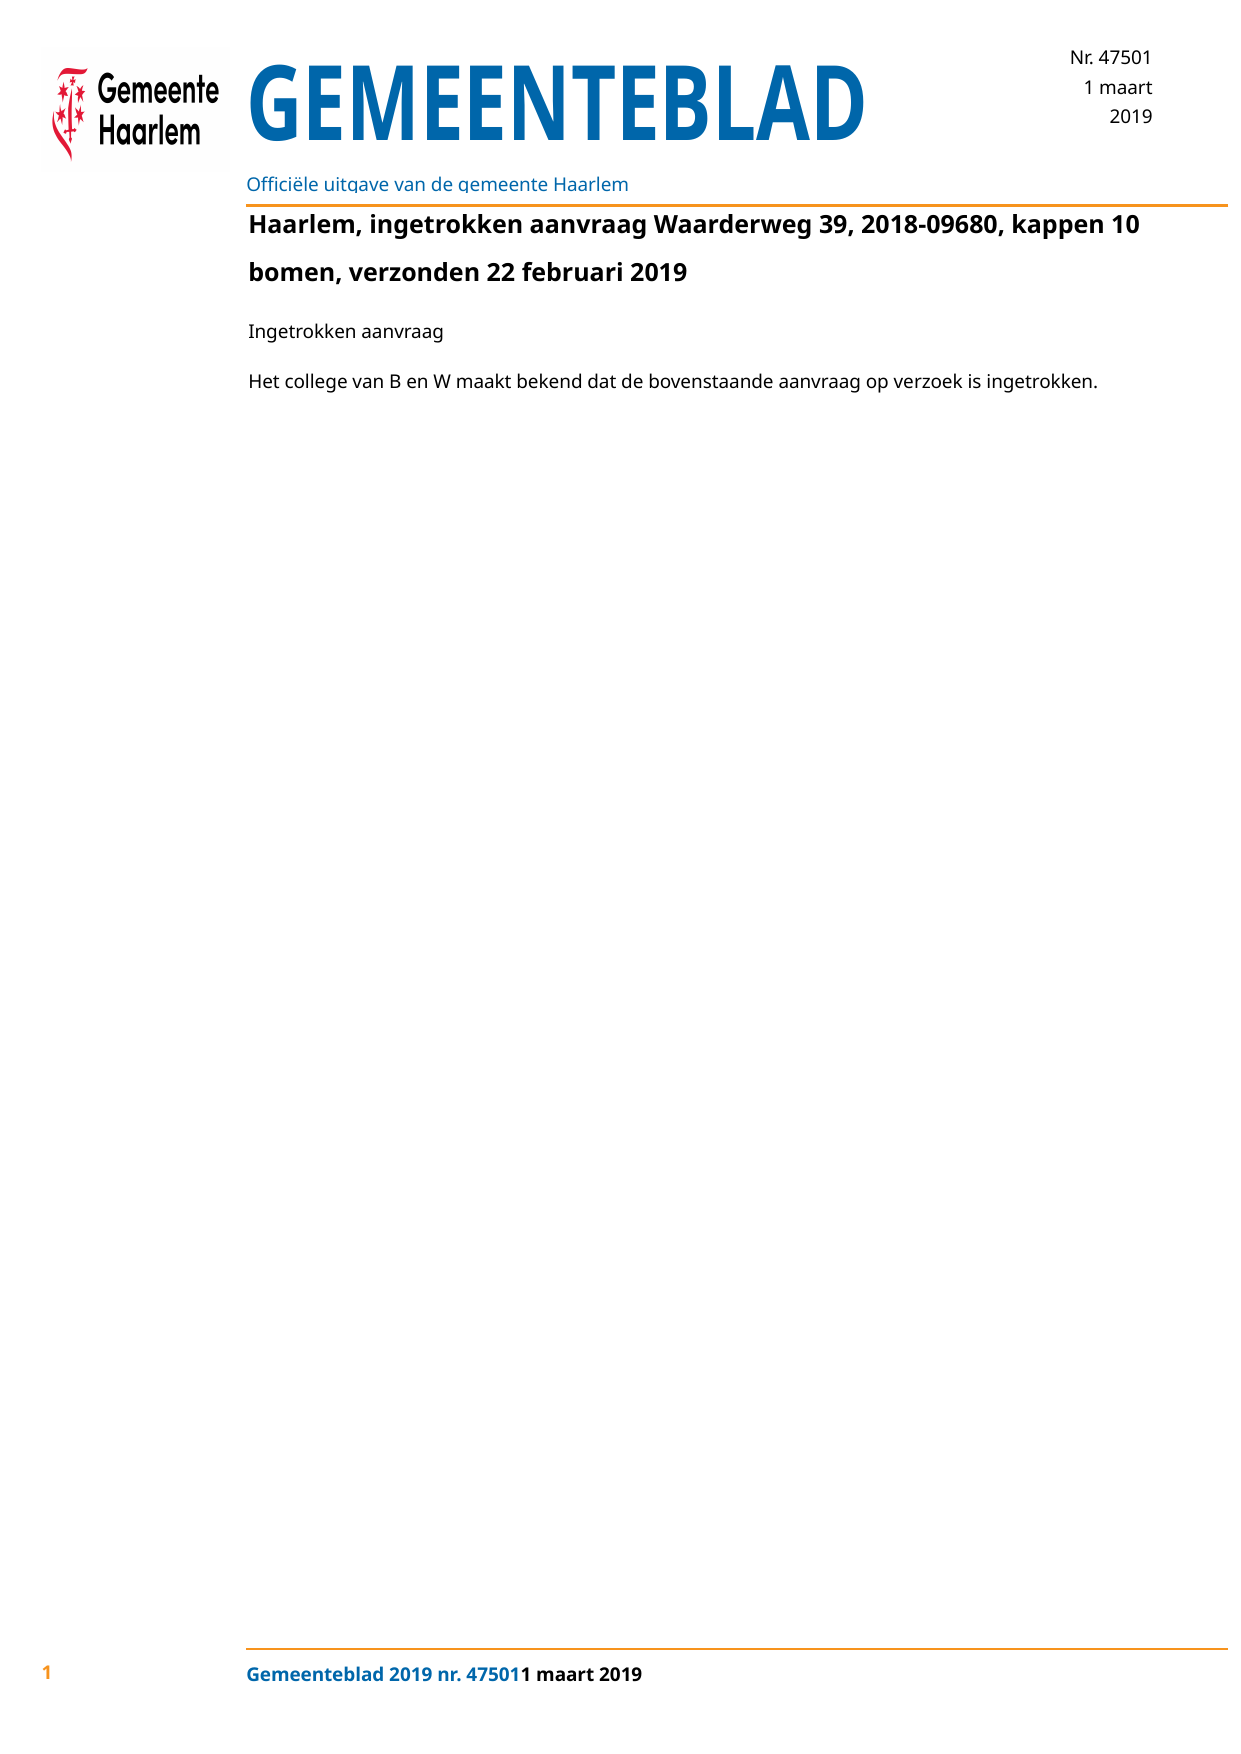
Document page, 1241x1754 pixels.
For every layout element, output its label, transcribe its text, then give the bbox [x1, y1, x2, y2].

text Het college van B en W maakt bekend dat de bovenstaande aanvraag op verzoek is ingetrokken. [248, 368, 1152, 394]
text Ingetrokken aanvraag [248, 318, 1152, 344]
picture [41, 47, 231, 172]
text Haarlem, ingetrokken aanvraag Waarderweg 39, 2018-09680, kappen 10 bomen, verzonden 22 februari 2019 [248, 207, 1152, 288]
